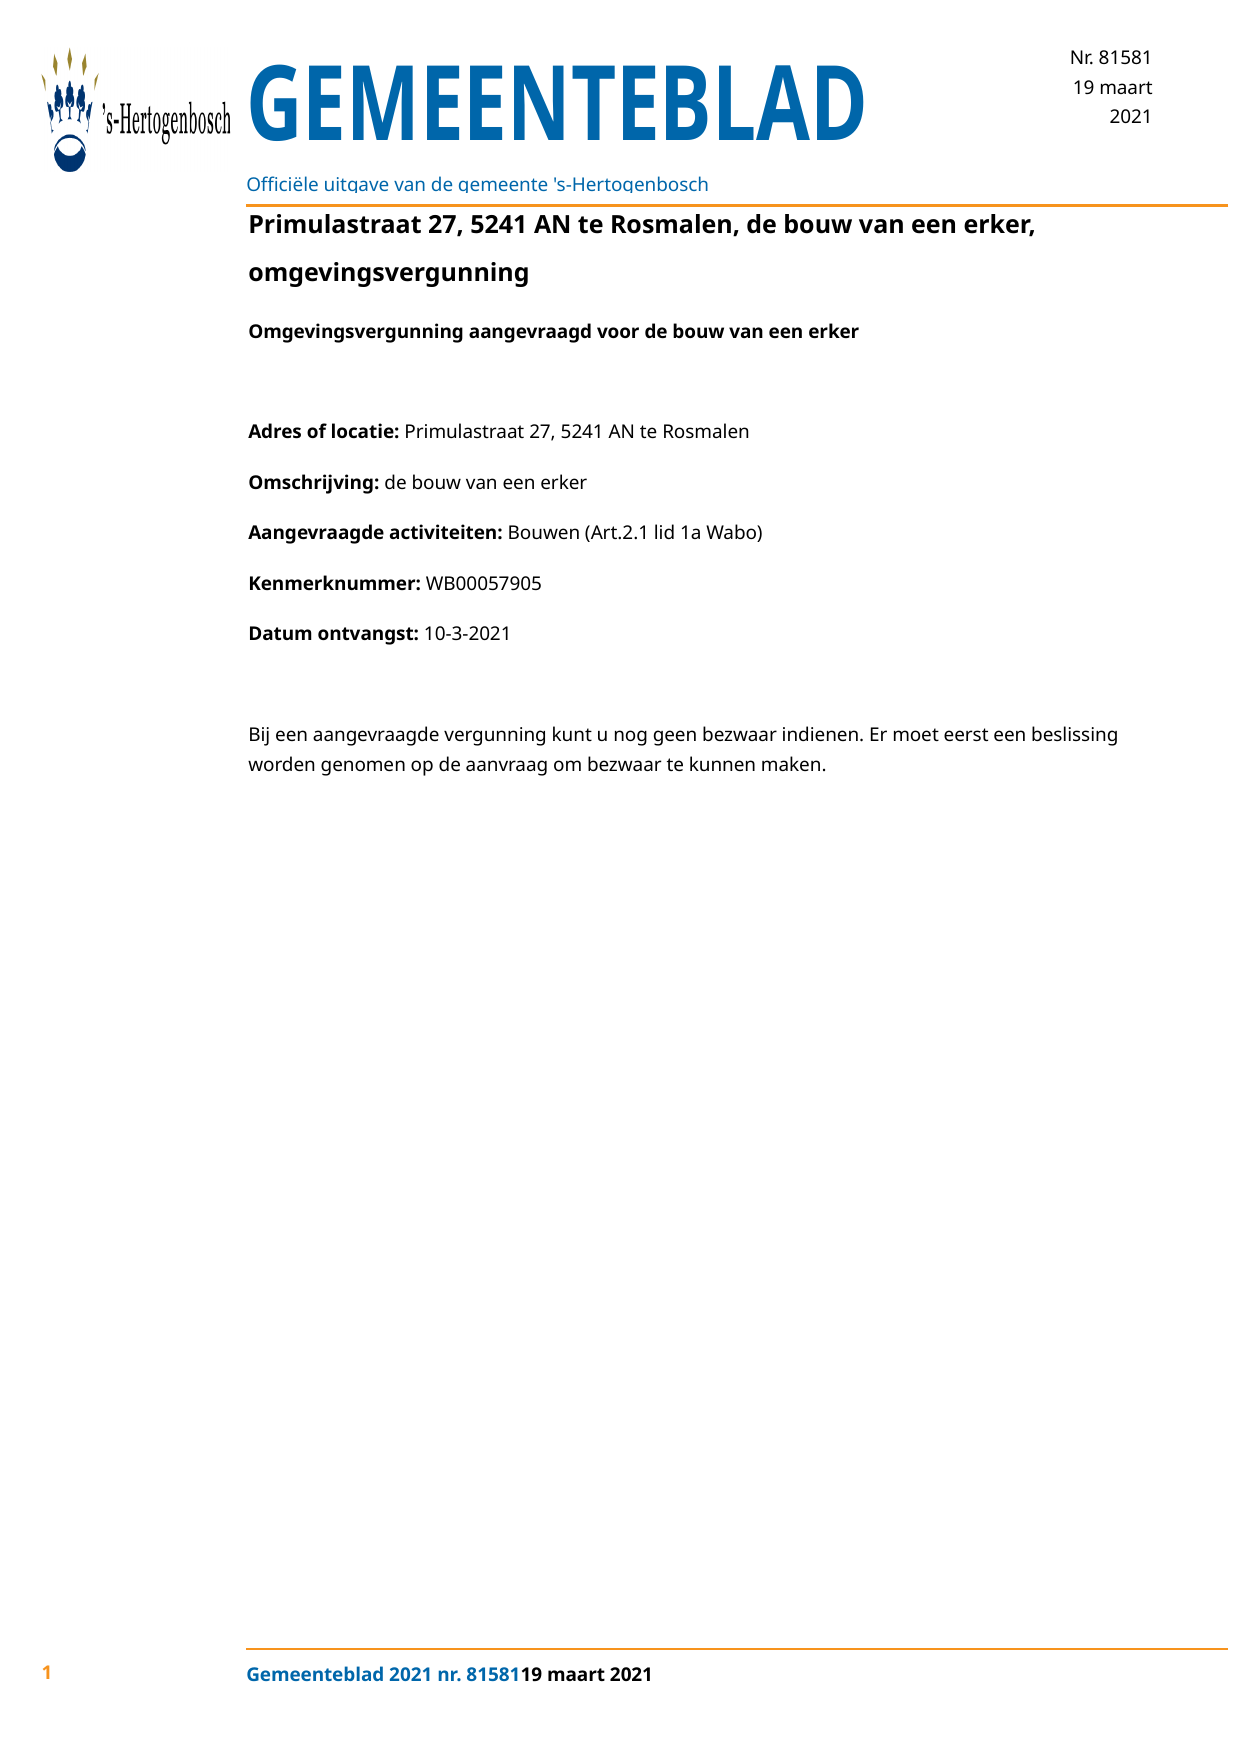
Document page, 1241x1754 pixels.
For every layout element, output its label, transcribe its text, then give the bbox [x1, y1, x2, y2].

text Primulastraat 27, 5241 AN te Rosmalen, de bouw van een erker, omgevingsvergunning [248, 207, 1152, 288]
text Adres of locatie: Primulastraat 27, 5241 AN te Rosmalen [248, 419, 1152, 444]
text Omschrijving: de bouw van een erker [248, 469, 1152, 495]
picture [41, 47, 231, 172]
text Kenmerknummer: WB00057905 [248, 570, 1152, 596]
text Datum ontvangst: 10-3-2021 [248, 620, 1152, 646]
text Aangevraagde activiteiten: Bouwen (Art.2.1 lid 1a Wabo) [248, 519, 1152, 545]
text Omgevingsvergunning aangevraagd voor de bouw van een erker [248, 318, 1152, 344]
text Bij een aangevraagde vergunning kunt u nog geen bezwaar indienen. Er moet eerst een beslissing worden genomen op de aanvraag om bezwaar te kunnen maken. [248, 721, 1152, 777]
